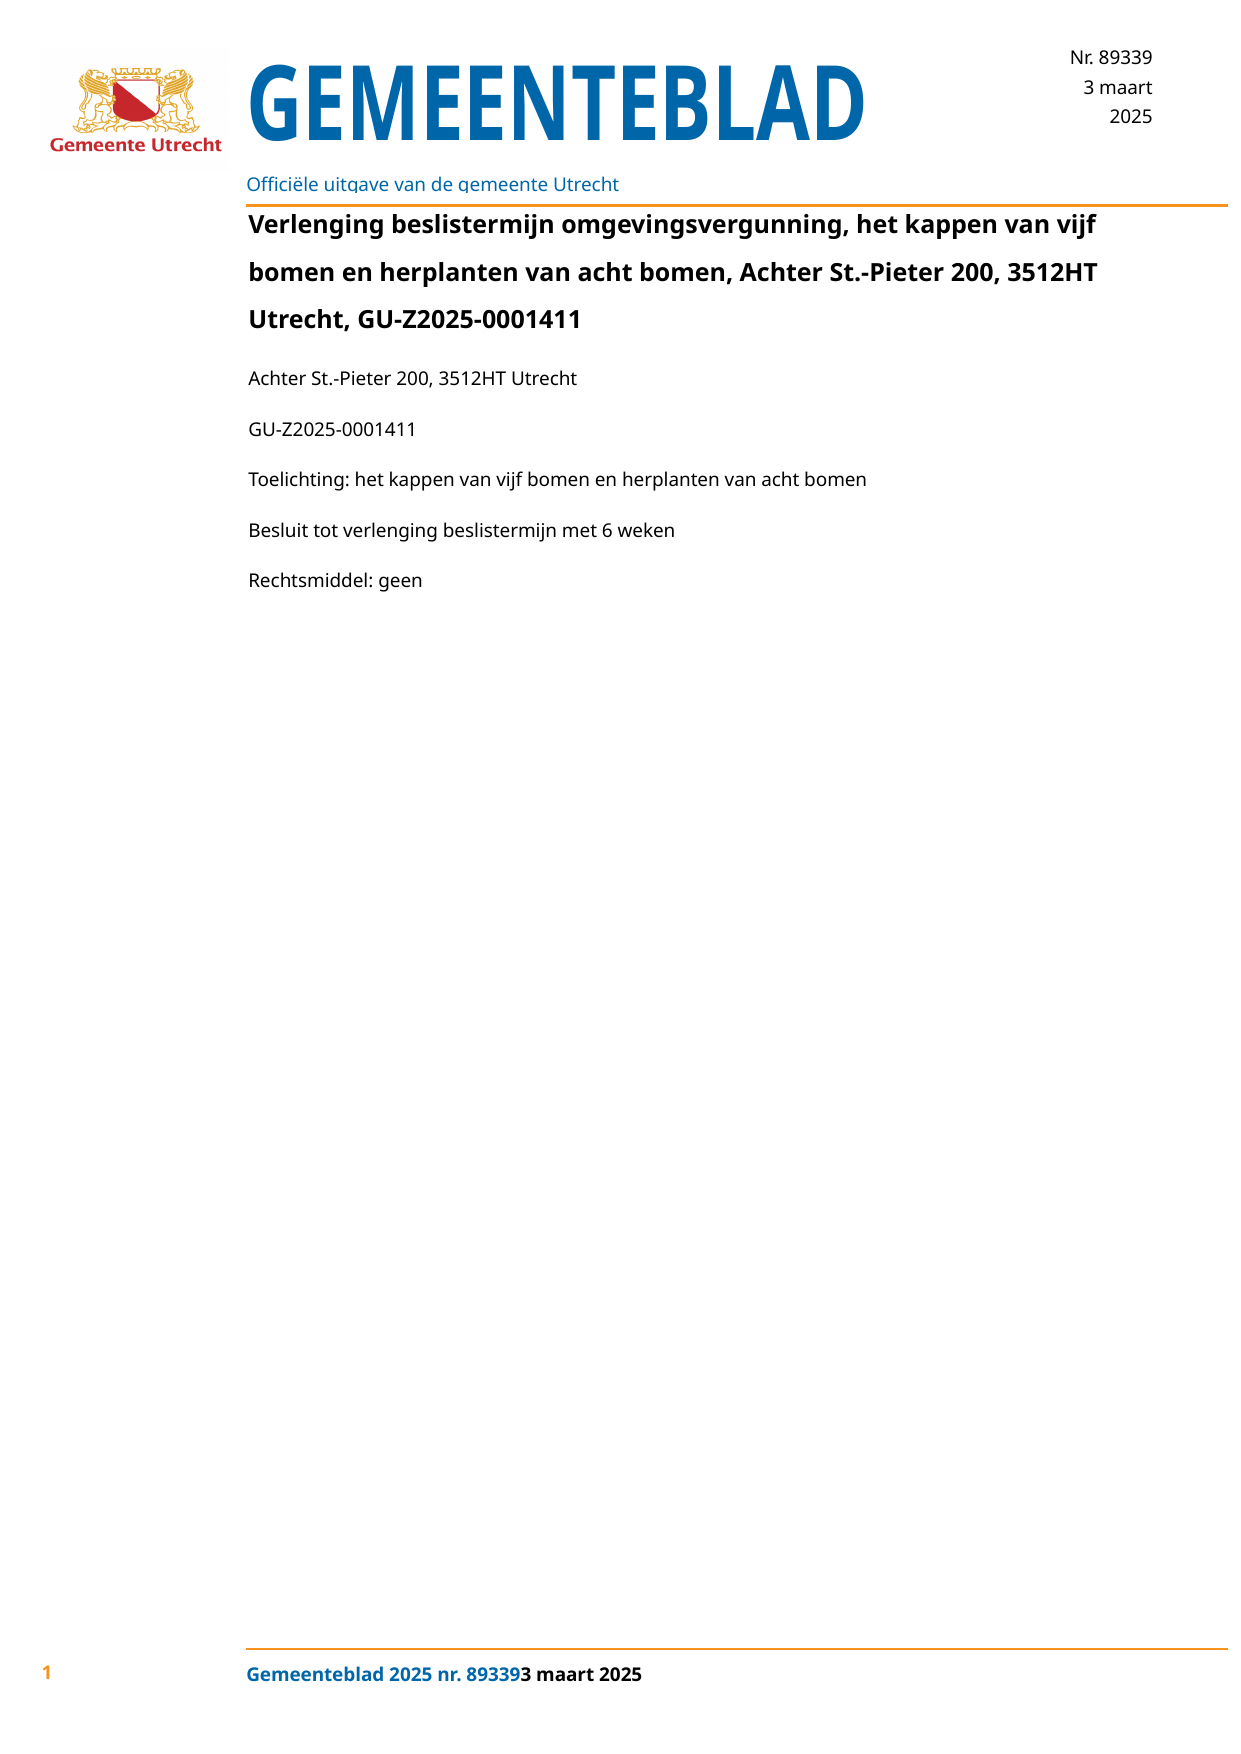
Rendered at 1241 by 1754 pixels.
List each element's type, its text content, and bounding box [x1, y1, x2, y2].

text Achter St.-Pieter 200, 3512HT Utrecht [248, 366, 1152, 391]
picture [41, 47, 231, 172]
text Toelichting: het kappen van vijf bomen en herplanten van acht bomen [248, 466, 1152, 492]
text Rechtsmiddel: geen [248, 567, 1152, 593]
text GU-Z2025-0001411 [248, 416, 1152, 442]
text Besluit tot verlenging beslistermijn met 6 weken [248, 517, 1152, 542]
text Verlenging beslistermijn omgevingsvergunning, het kappen van vijf bomen en herplanten van acht bomen, Achter St.-Pieter 200, 3512HT Utrecht, GU-Z2025-0001411 [248, 207, 1152, 336]
